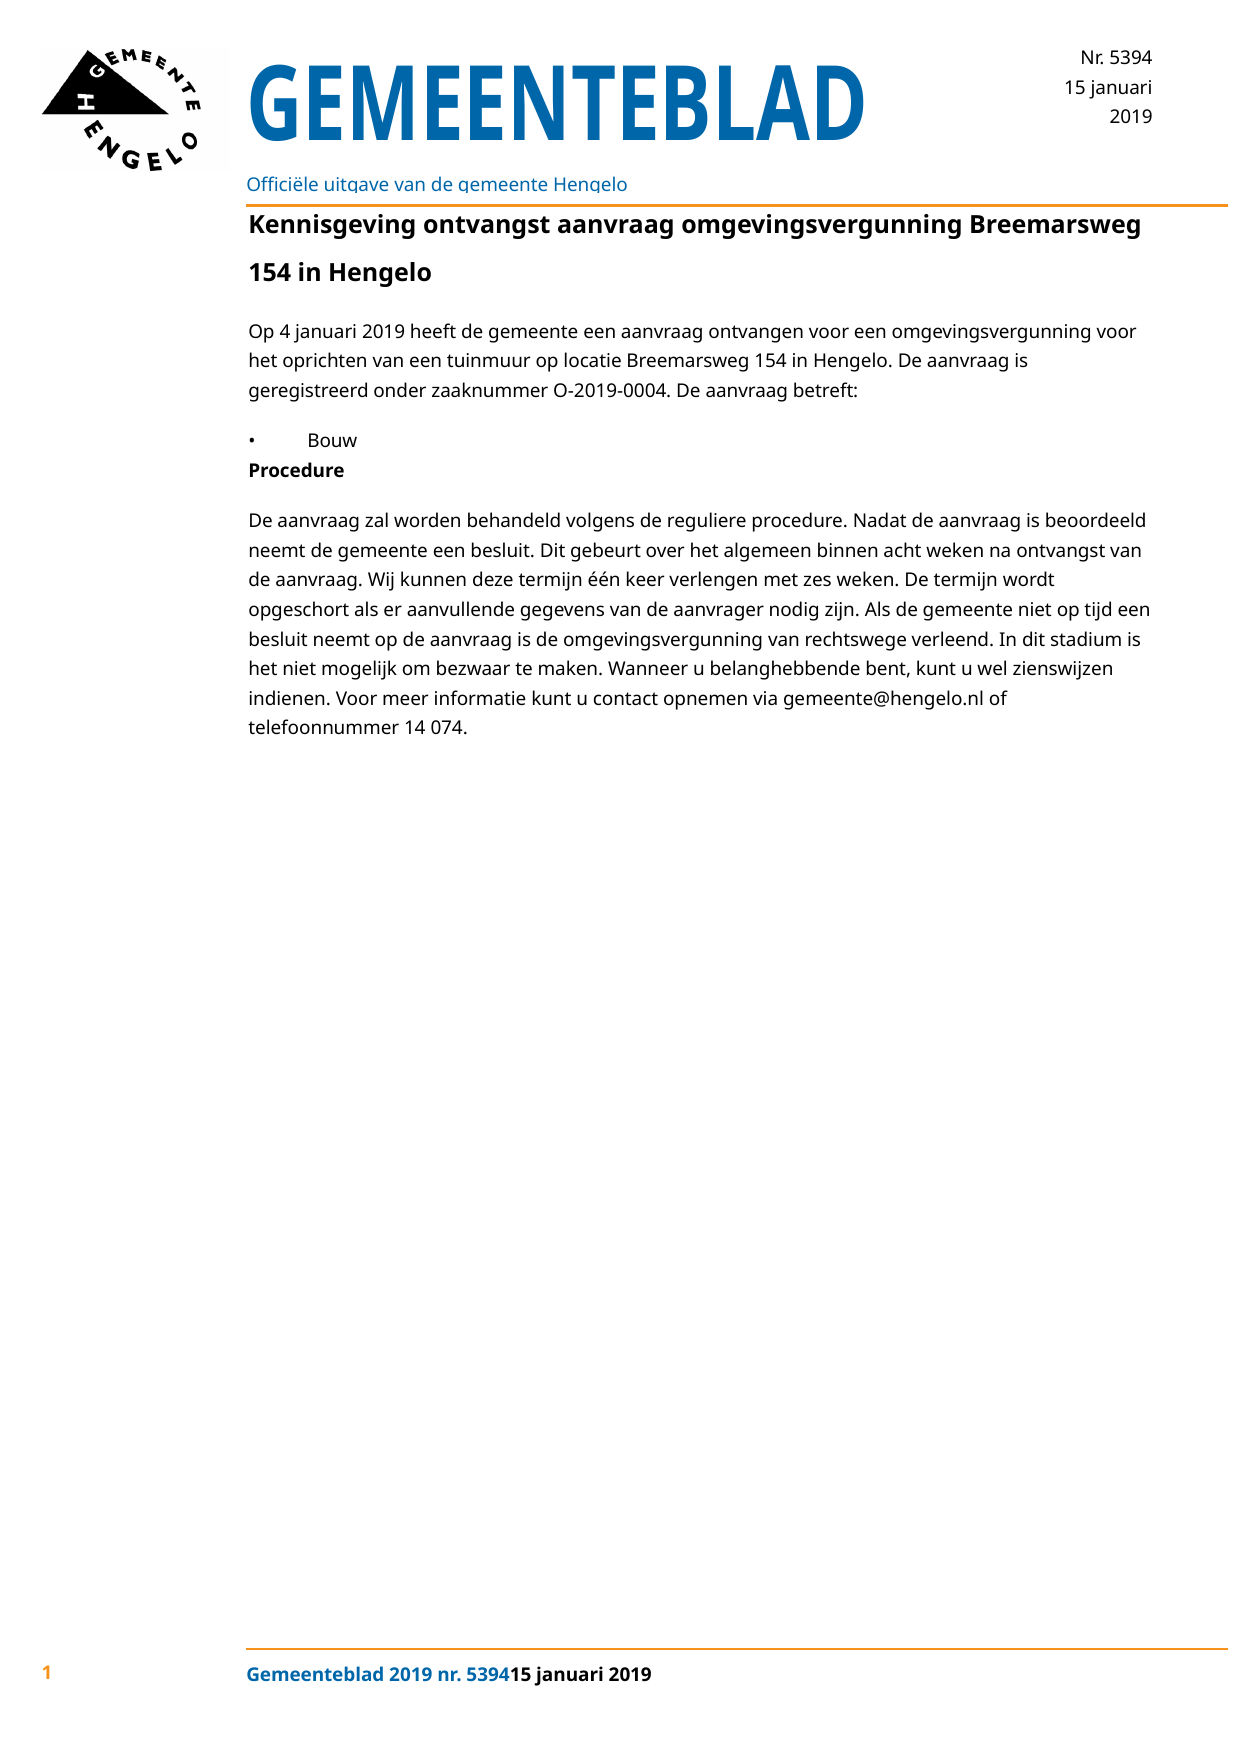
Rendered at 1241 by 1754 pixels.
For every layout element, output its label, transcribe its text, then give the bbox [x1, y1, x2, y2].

picture [41, 47, 231, 172]
text De aanvraag zal worden behandeld volgens de reguliere procedure. Nadat de aanvraag is beoordeeld neemt de gemeente een besluit. Dit gebeurt over het algemeen binnen acht weken na ontvangst van de aanvraag. Wij kunnen deze termijn één keer verlengen met zes weken. De termijn wordt opgeschort als er aanvullende gegevens van de aanvrager nodig zijn. Als de gemeente niet op tijd een besluit neemt op de aanvraag is de omgevingsvergunning van rechtswege verleend. In dit stadium is het niet mogelijk om bezwaar te maken. Wanneer u belanghebbende bent, kunt u wel zienswijzen indienen. Voor meer informatie kunt u contact opnemen via gemeente@hengelo.nl of telefoonnummer 14 074. [248, 507, 1152, 740]
text Procedure [248, 457, 1152, 483]
text Kennisgeving ontvangst aanvraag omgevingsvergunning Breemarsweg 154 in Hengelo [248, 207, 1152, 288]
list Bouw [248, 427, 1152, 453]
text Op 4 januari 2019 heeft de gemeente een aanvraag ontvangen voor een omgevingsvergunning voor het oprichten van een tuinmuur op locatie Breemarsweg 154 in Hengelo. De aanvraag is geregistreerd onder zaaknummer O-2019-0004. De aanvraag betreft: [248, 318, 1152, 403]
